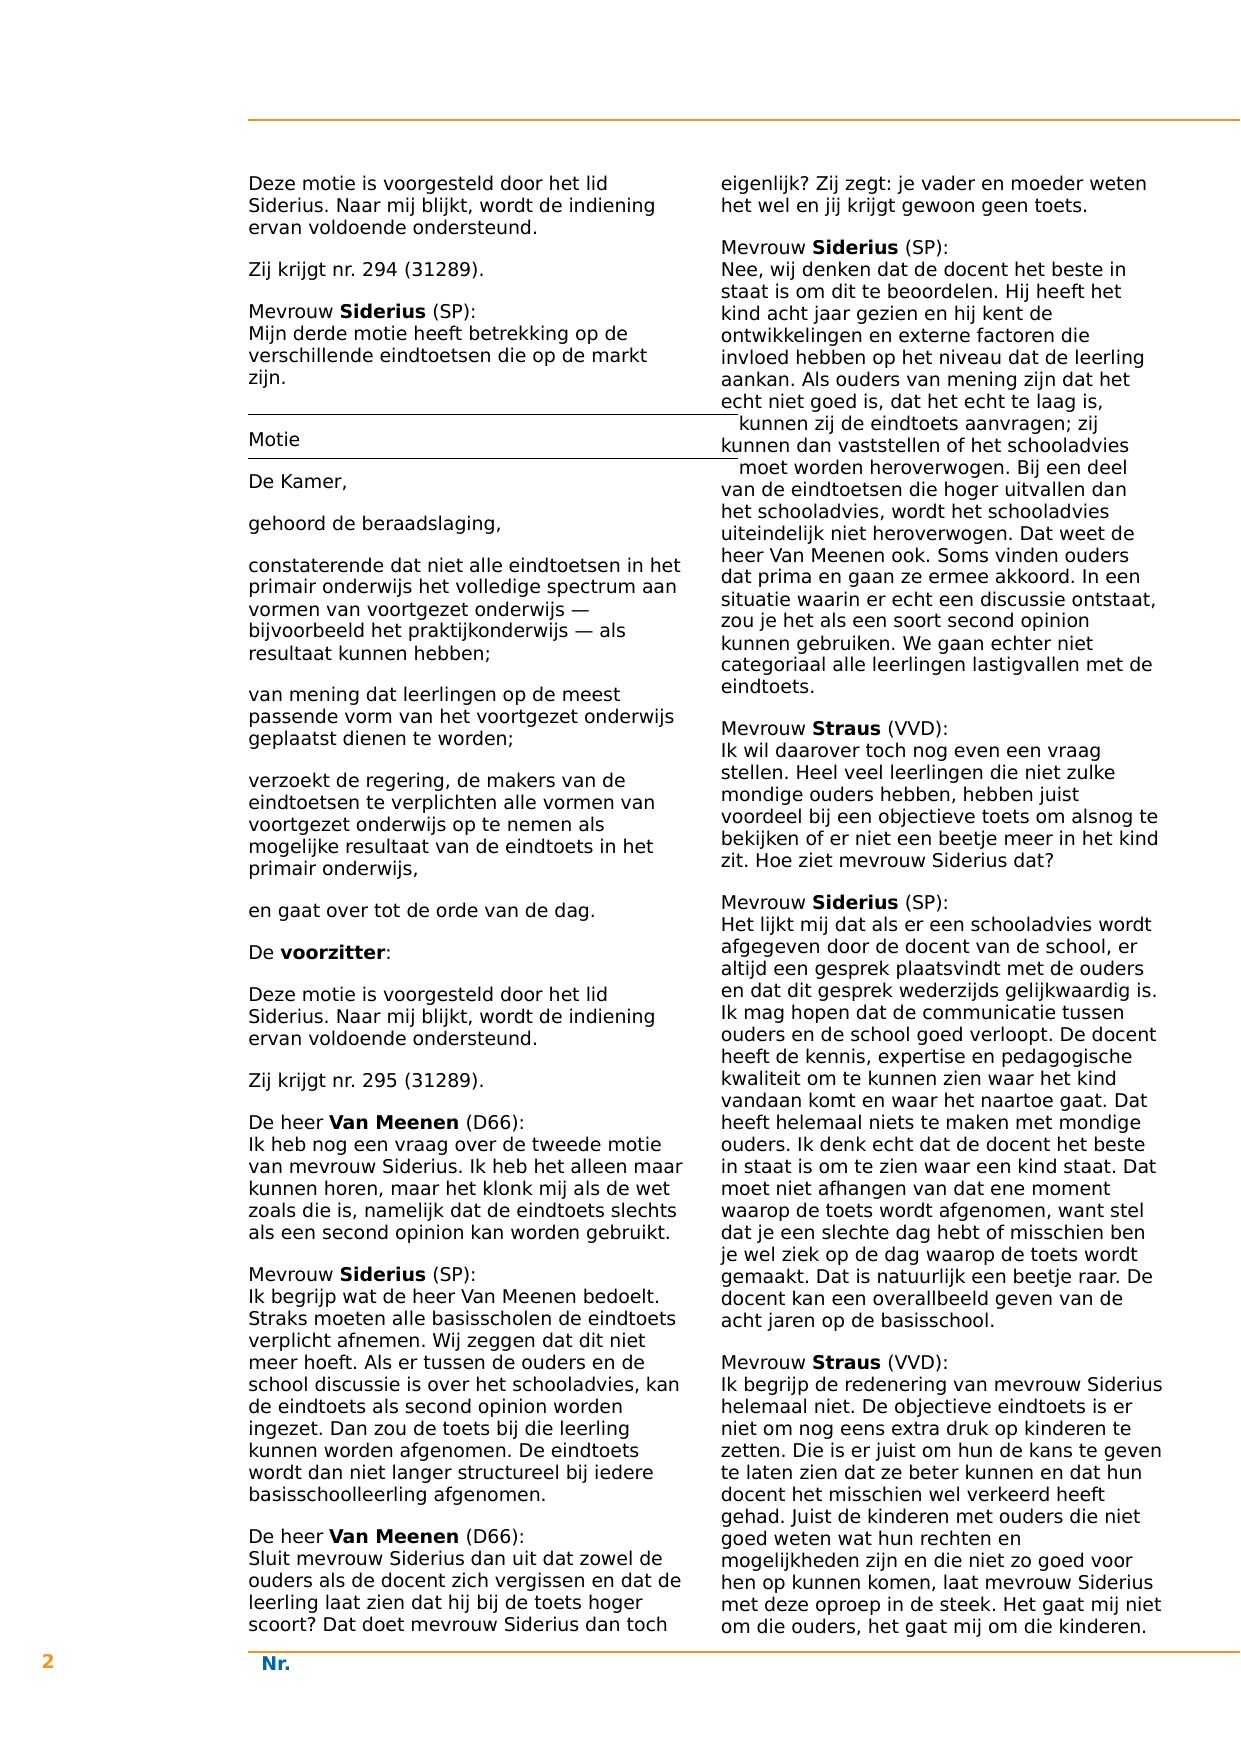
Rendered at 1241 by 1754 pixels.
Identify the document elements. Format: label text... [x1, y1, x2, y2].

text Nee, wij denken dat de docent het beste in staat is om dit te beoordelen. Hij heeft het kind acht jaar gezien en hij kent de ontwikkelingen en externe factoren die invloed hebben op het niveau dat de leerling aankan. Als ouders van mening zijn dat het echt niet goed is, dat het echt te laag is, kunnen zij de eindtoets aanvragen; zij kunnen dan vaststellen of het schooladvies moet worden heroverwogen. Bij een deel van de eindtoetsen die hoger uitvallen dan het schooladvies, wordt het schooladvies uiteindelijk niet heroverwogen. Dat weet de heer Van Meenen ook. Soms vinden ouders dat prima en gaan ze ermee akkoord. In een situatie waarin er echt een discussie ontstaat, zou je het als een soort second opinion kunnen gebruiken. We gaan echter niet categoriaal alle leerlingen lastigvallen met de eindtoets. [721, 259, 1163, 698]
text eigenlijk? Zij zegt: je vader en moeder weten het wel en jij krijgt gewoon geen toets. [721, 173, 1163, 217]
text Mevrouw Siderius (SP): [721, 892, 1163, 914]
text Mevrouw Siderius (SP): [248, 301, 691, 323]
text De voorzitter: [248, 942, 691, 964]
text Mevrouw Siderius (SP): [248, 1264, 691, 1286]
text en gaat over tot de orde van de dag. [248, 900, 691, 922]
text Mevrouw Straus (VVD): [721, 718, 1163, 740]
text Zij krijgt nr. 295 (31289). [248, 1070, 691, 1092]
text constaterende dat niet alle eindtoetsen in het primair onderwijs het volledige spectrum aan vormen van voortgezet onderwijs — bijvoorbeeld het praktijkonderwijs — als resultaat kunnen hebben; [248, 554, 691, 664]
text Motie [248, 428, 691, 451]
text Mijn derde motie heeft betrekking op de verschillende eindtoetsen die op de markt zijn. [248, 323, 691, 389]
text Ik begrijp de redenering van mevrouw Siderius helemaal niet. De objectieve eindtoets is er niet om nog eens extra druk op kinderen te zetten. Die is er juist om hun de kans te geven te laten zien dat ze beter kunnen en dat hun docent het misschien wel verkeerd heeft gehad. Juist de kinderen met ouders die niet goed weten wat hun rechten en mogelijkheden zijn en die niet zo goed voor hen op kunnen komen, laat mevrouw Siderius met deze oproep in de steek. Het gaat mij niet om die ouders, het gaat mij om die kinderen. [721, 1374, 1163, 1637]
text Deze motie is voorgesteld door het lid Siderius. Naar mij blijkt, wordt de indiening ervan voldoende ondersteund. [248, 173, 691, 239]
text Het lijkt mij dat als er een schooladvies wordt afgegeven door de docent van de school, er altijd een gesprek plaatsvindt met de ouders en dat dit gesprek wederzijds gelijkwaardig is. Ik mag hopen dat de communicatie tussen ouders en de school goed verloopt. De docent heeft de kennis, expertise en pedagogische kwaliteit om te kunnen zien waar het kind vandaan komt en waar het naartoe gaat. Dat heeft helemaal niets te maken met mondige ouders. Ik denk echt dat de docent het beste in staat is om te zien waar een kind staat. Dat moet niet afhangen van dat ene moment waarop de toets wordt afgenomen, want stel dat je een slechte dag hebt of misschien ben je wel ziek op de dag waarop de toets wordt gemaakt. Dat is natuurlijk een beetje raar. De docent kan een overallbeeld geven van de acht jaren op de basisschool. [721, 914, 1163, 1332]
text verzoekt de regering, de makers van de eindtoetsen te verplichten alle vormen van voortgezet onderwijs op te nemen als mogelijke resultaat van de eindtoets in het primair onderwijs, [248, 770, 691, 880]
text van mening dat leerlingen op de meest passende vorm van het voortgezet onderwijs geplaatst dienen te worden; [248, 684, 691, 750]
text Ik heb nog een vraag over de tweede motie van mevrouw Siderius. Ik heb het alleen maar kunnen horen, maar het klonk mij als de wet zoals die is, namelijk dat de eindtoets slechts als een second opinion kan worden gebruikt. [248, 1134, 691, 1244]
text Ik wil daarover toch nog even een vraag stellen. Heel veel leerlingen die niet zulke mondige ouders hebben, hebben juist voordeel bij een objectieve toets om alsnog te bekijken of er niet een beetje meer in het kind zit. Hoe ziet mevrouw Siderius dat? [721, 740, 1163, 872]
text Deze motie is voorgesteld door het lid Siderius. Naar mij blijkt, wordt de indiening ervan voldoende ondersteund. [248, 984, 691, 1050]
text Ik begrijp wat de heer Van Meenen bedoelt. Straks moeten alle basisscholen de eindtoets verplicht afnemen. Wij zeggen dat dit niet meer hoeft. Als er tussen de ouders en de school discussie is over het schooladvies, kan de eindtoets als second opinion worden ingezet. Dan zou de toets bij die leerling kunnen worden afgenomen. De eindtoets wordt dan niet langer structureel bij iedere basisschoolleerling afgenomen. [248, 1286, 691, 1506]
text gehoord de beraadslaging, [248, 512, 691, 534]
text De Kamer, [248, 471, 691, 492]
text Mevrouw Straus (VVD): [721, 1352, 1163, 1374]
text Mevrouw Siderius (SP): [721, 237, 1163, 259]
text De heer Van Meenen (D66): [248, 1112, 691, 1134]
text De heer Van Meenen (D66): [248, 1526, 691, 1548]
text Sluit mevrouw Siderius dan uit dat zowel de ouders als de docent zich vergissen en dat de leerling laat zien dat hij bij de toets hoger scoort? Dat doet mevrouw Siderius dan toch [248, 1548, 691, 1636]
text Zij krijgt nr. 294 (31289). [248, 259, 691, 281]
